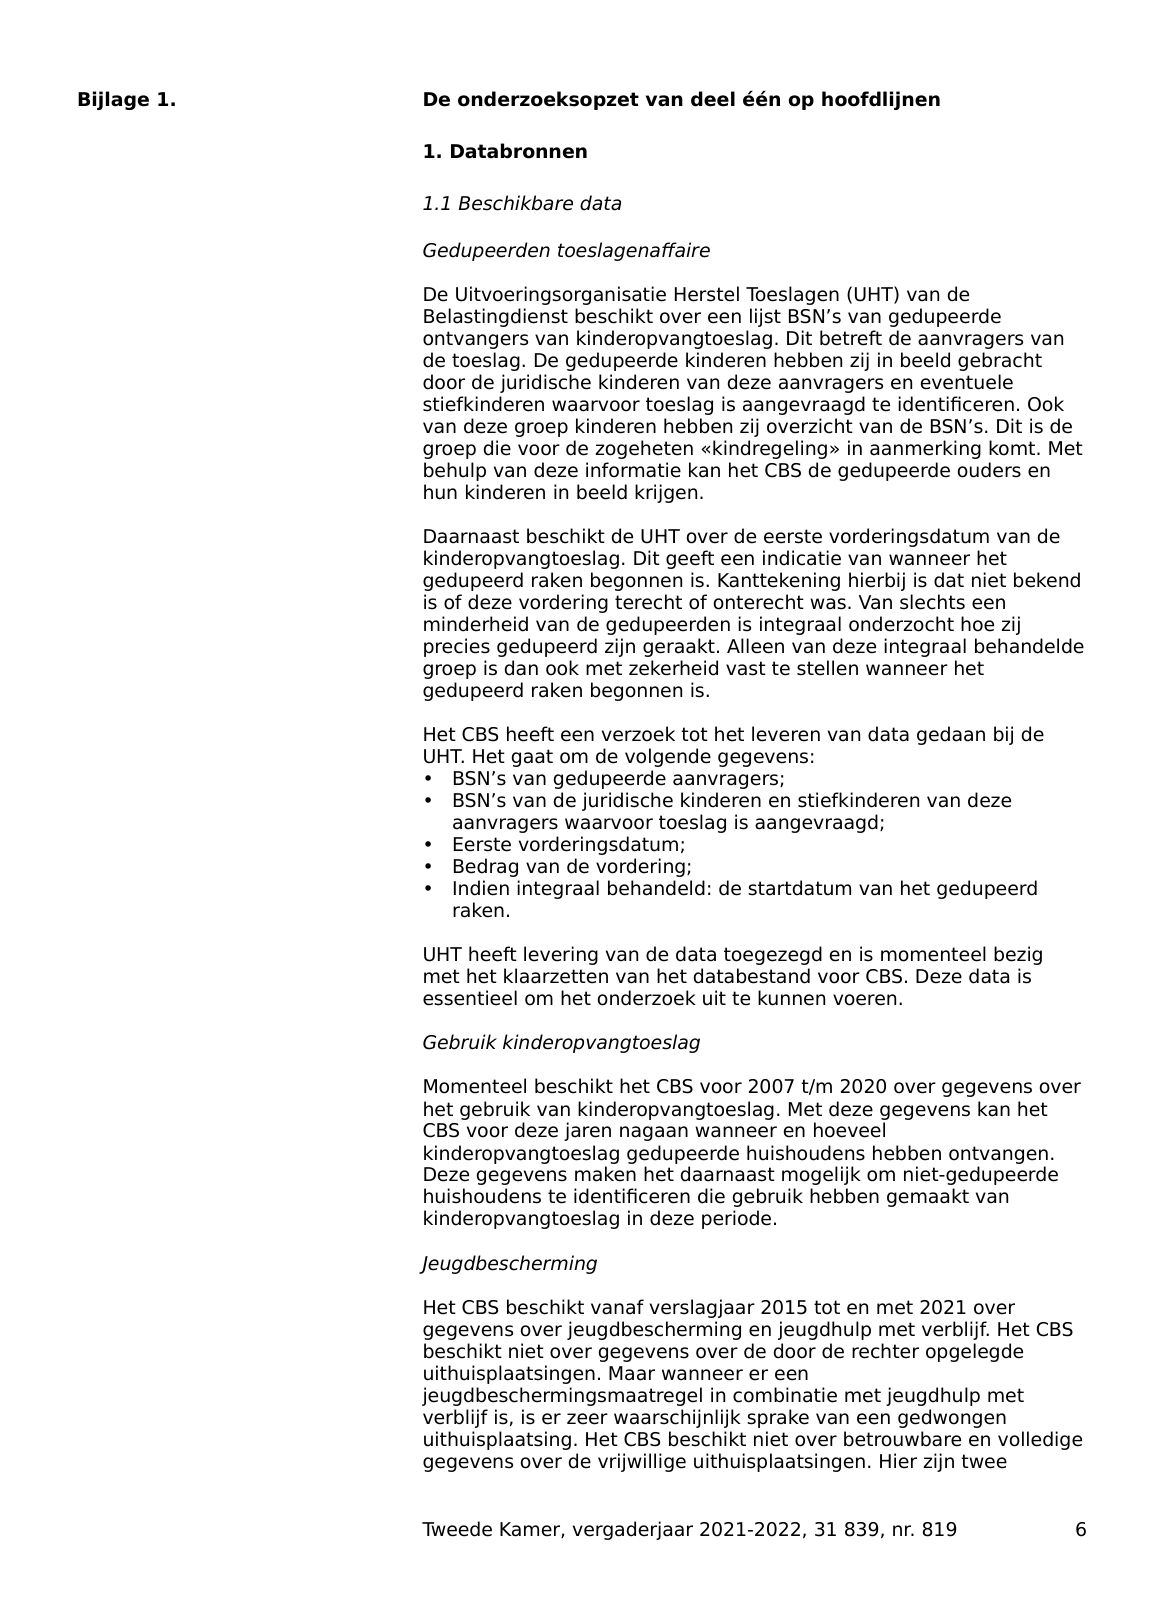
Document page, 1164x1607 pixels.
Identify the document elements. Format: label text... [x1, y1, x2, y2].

subtitle Gebruik kinderopvangtoeslag [422, 1032, 1087, 1054]
subtitle Bijlage 1. De onderzoeksopzet van deel één op hoofdlijnen [77, 89, 1087, 111]
text Daarnaast beschikt de UHT over de eerste vorderingsdatum van de kinderopvangtoeslag. Dit geeft een indicatie van wanneer het gedupeerd raken begonnen is. Kanttekening hierbij is dat niet bekend is of deze vordering terecht of onterecht was. Van slechts een minderheid van de gedupeerden is integraal onderzocht hoe zij precies gedupeerd zijn geraakt. Alleen van deze integraal behandelde groep is dan ook met zekerheid vast te stellen wanneer het gedupeerd raken begonnen is. [422, 526, 1087, 702]
text • Eerste vorderingsdatum; [422, 834, 1087, 856]
text • BSN’s van de juridische kinderen en stiefkinderen van deze aanvragers waarvoor toeslag is aangevraagd; [422, 790, 1087, 834]
text Momenteel beschikt het CBS voor 2007 t/m 2020 over gegevens over het gebruik van kinderopvangtoeslag. Met deze gegevens kan het CBS voor deze jaren nagaan wanneer en hoeveel kinderopvangtoeslag gedupeerde huishoudens hebben ontvangen. Deze gegevens maken het daarnaast mogelijk om niet-gedupeerde huishoudens te identificeren die gebruik hebben gemaakt van kinderopvangtoeslag in deze periode. [422, 1076, 1087, 1230]
text • Indien integraal behandeld: de startdatum van het gedupeerd raken. [422, 878, 1087, 922]
text • Bedrag van de vordering; [422, 856, 1087, 878]
subtitle 1. Databronnen [422, 141, 1087, 163]
subtitle 1.1 Beschikbare data [422, 193, 1087, 215]
text Het CBS beschikt vanaf verslagjaar 2015 tot en met 2021 over gegevens over jeugdbescherming en jeugdhulp met verblijf. Het CBS beschikt niet over gegevens over de door de rechter opgelegde uithuisplaatsingen. Maar wanneer er een jeugdbeschermingsmaatregel in combinatie met jeugdhulp met verblijf is, is er zeer waarschijnlijk sprake van een gedwongen uithuisplaatsing. Het CBS beschikt niet over betrouwbare en volledige gegevens over de vrijwillige uithuisplaatsingen. Hier zijn twee [422, 1297, 1087, 1472]
text UHT heeft levering van de data toegezegd en is momenteel bezig met het klaarzetten van het databestand voor CBS. Deze data is essentieel om het onderzoek uit te kunnen voeren. [422, 944, 1087, 1010]
subtitle Jeugdbescherming [422, 1252, 1087, 1274]
text Het CBS heeft een verzoek tot het leveren van data gedaan bij de UHT. Het gaat om de volgende gegevens: [422, 724, 1087, 768]
text • BSN’s van gedupeerde aanvragers; [422, 768, 1087, 790]
subtitle Gedupeerden toeslagenaffaire [422, 240, 1087, 262]
text De Uitvoeringsorganisatie Herstel Toeslagen (UHT) van de Belastingdienst beschikt over een lijst BSN’s van gedupeerde ontvangers van kinderopvangtoeslag. Dit betreft de aanvragers van de toeslag. De gedupeerde kinderen hebben zij in beeld gebracht door de juridische kinderen van deze aanvragers en eventuele stiefkinderen waarvoor toeslag is aangevraagd te identificeren. Ook van deze groep kinderen hebben zij overzicht van de BSN’s. Dit is de groep die voor de zogeheten «kindregeling» in aanmerking komt. Met behulp van deze informatie kan het CBS de gedupeerde ouders en hun kinderen in beeld krijgen. [422, 284, 1087, 504]
